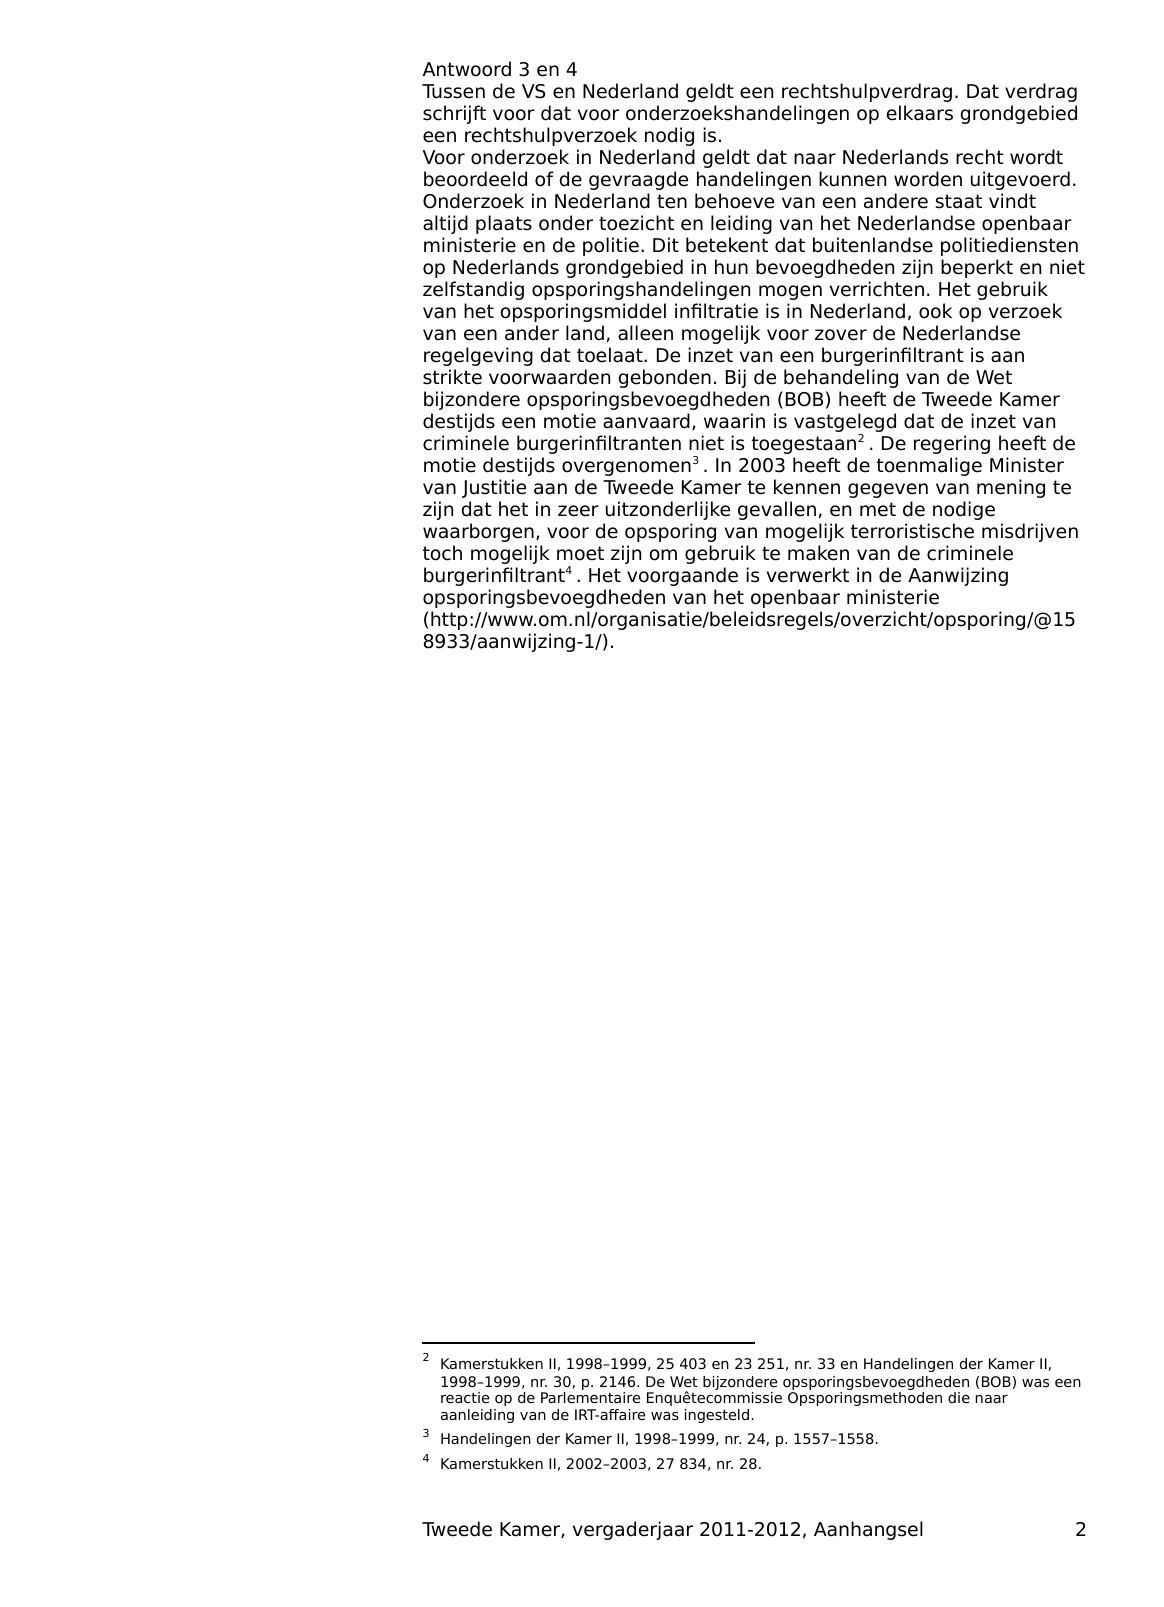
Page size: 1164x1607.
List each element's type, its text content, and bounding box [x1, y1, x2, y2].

text Voor onderzoek in Nederland geldt dat naar Nederlands recht wordt beoordeeld of de gevraagde handelingen kunnen worden uitgevoerd. Onderzoek in Nederland ten behoeve van een andere staat vindt altijd plaats onder toezicht en leiding van het Nederlandse openbaar ministerie en de politie. Dit betekent dat buitenlandse politiediensten op Nederlands grondgebied in hun bevoegdheden zijn beperkt en niet zelfstandig opsporingshandelingen mogen verrichten. Het gebruik van het opsporingsmiddel infiltratie is in Nederland, ook op verzoek van een ander land, alleen mogelijk voor zover de Nederlandse regelgeving dat toelaat. De inzet van een burgerinfiltrant is aan strikte voorwaarden gebonden. Bij de behandeling van de Wet bijzondere opsporingsbevoegdheden (BOB) heeft de Tweede Kamer destijds een motie aanvaard, waarin is vastgelegd dat de inzet van criminele burgerinfiltranten niet is toegestaan. De regering heeft de motie destijds overgenomen. In 2003 heeft de toenmalige Minister van Justitie aan de Tweede Kamer te kennen gegeven van mening te zijn dat het in zeer uitzonderlijke gevallen, en met de nodige waarborgen, voor de opsporing van mogelijk terroristische misdrijven toch mogelijk moet zijn om gebruik te maken van de criminele burgerinfiltrant. Het voorgaande is verwerkt in de Aanwijzing opsporingsbevoegdheden van het openbaar ministerie (http://www.om.nl/organisatie/beleidsregels/overzicht/opsporing/@158933/aanwijzing-1/). [422, 147, 1087, 652]
text Handelingen der Kamer II, 1998–1999, nr. 24, p. 1557–1558. [422, 1427, 1087, 1449]
text Kamerstukken II, 2002–2003, 27 834, nr. 28. [422, 1452, 1087, 1474]
text Kamerstukken II, 1998–1999, 25 403 en 23 251, nr. 33 en Handelingen der Kamer II, 1998–1999, nr. 30, p. 2146. De Wet bijzondere opsporingsbevoegdheden (BOB) was een reactie op de Parlementaire Enquêtecommissie Opsporingsmethoden die naar aanleiding van de IRT-affaire was ingesteld. [422, 1352, 1087, 1424]
text Tussen de VS en Nederland geldt een rechtshulpverdrag. Dat verdrag schrijft voor dat voor onderzoekshandelingen op elkaars grondgebied een rechtshulpverzoek nodig is. [422, 81, 1087, 147]
text Antwoord 3 en 4 [422, 59, 1087, 81]
